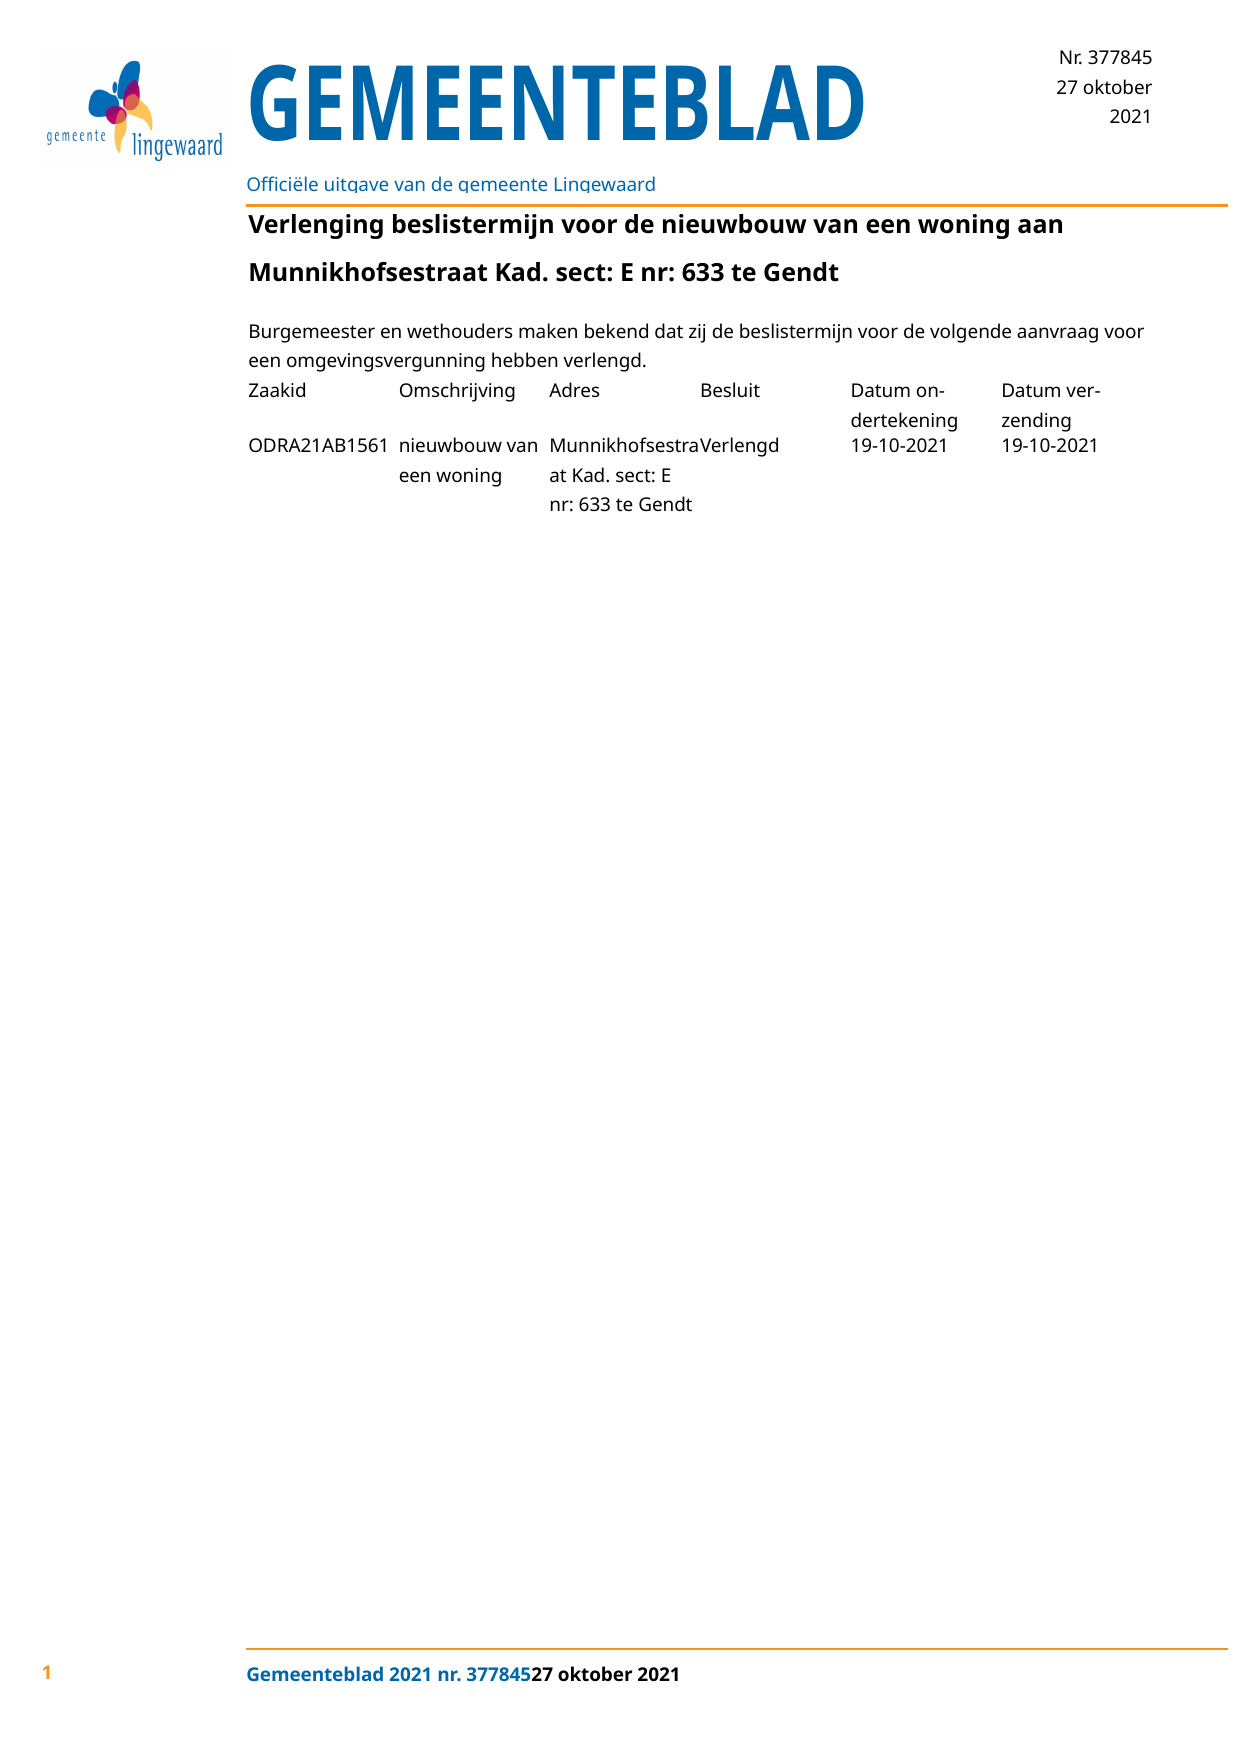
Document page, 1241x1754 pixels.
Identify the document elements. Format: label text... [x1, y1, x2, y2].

table_header Zaakid [248, 377, 398, 432]
table_header Besluit [700, 377, 850, 432]
table_cell Munnikhofsestraat Kad. sect: E nr: 633 te Gendt [549, 433, 700, 517]
text Burgemeester en wethouders maken bekend dat zij de beslistermijn voor de volgende aanvraag voor een omgevingsvergunning hebben verlengd. [248, 318, 1152, 373]
picture [41, 47, 231, 172]
table_header Datum ver-zending [1001, 377, 1152, 432]
table_cell nieuwbouw van een woning [399, 433, 549, 517]
table_cell Verlengd [700, 433, 850, 517]
table_cell 19-10-2021 [1001, 433, 1152, 517]
text Verlenging beslistermijn voor de nieuwbouw van een woning aan Munnikhofsestraat Kad. sect: E nr: 633 te Gendt [248, 207, 1152, 288]
table_header Omschrijving [399, 377, 549, 432]
table_cell ODRA21AB1561 [248, 433, 398, 517]
table_header Adres [549, 377, 700, 432]
table_cell 19-10-2021 [850, 433, 1001, 517]
table_header Datum on-dertekening [850, 377, 1001, 432]
